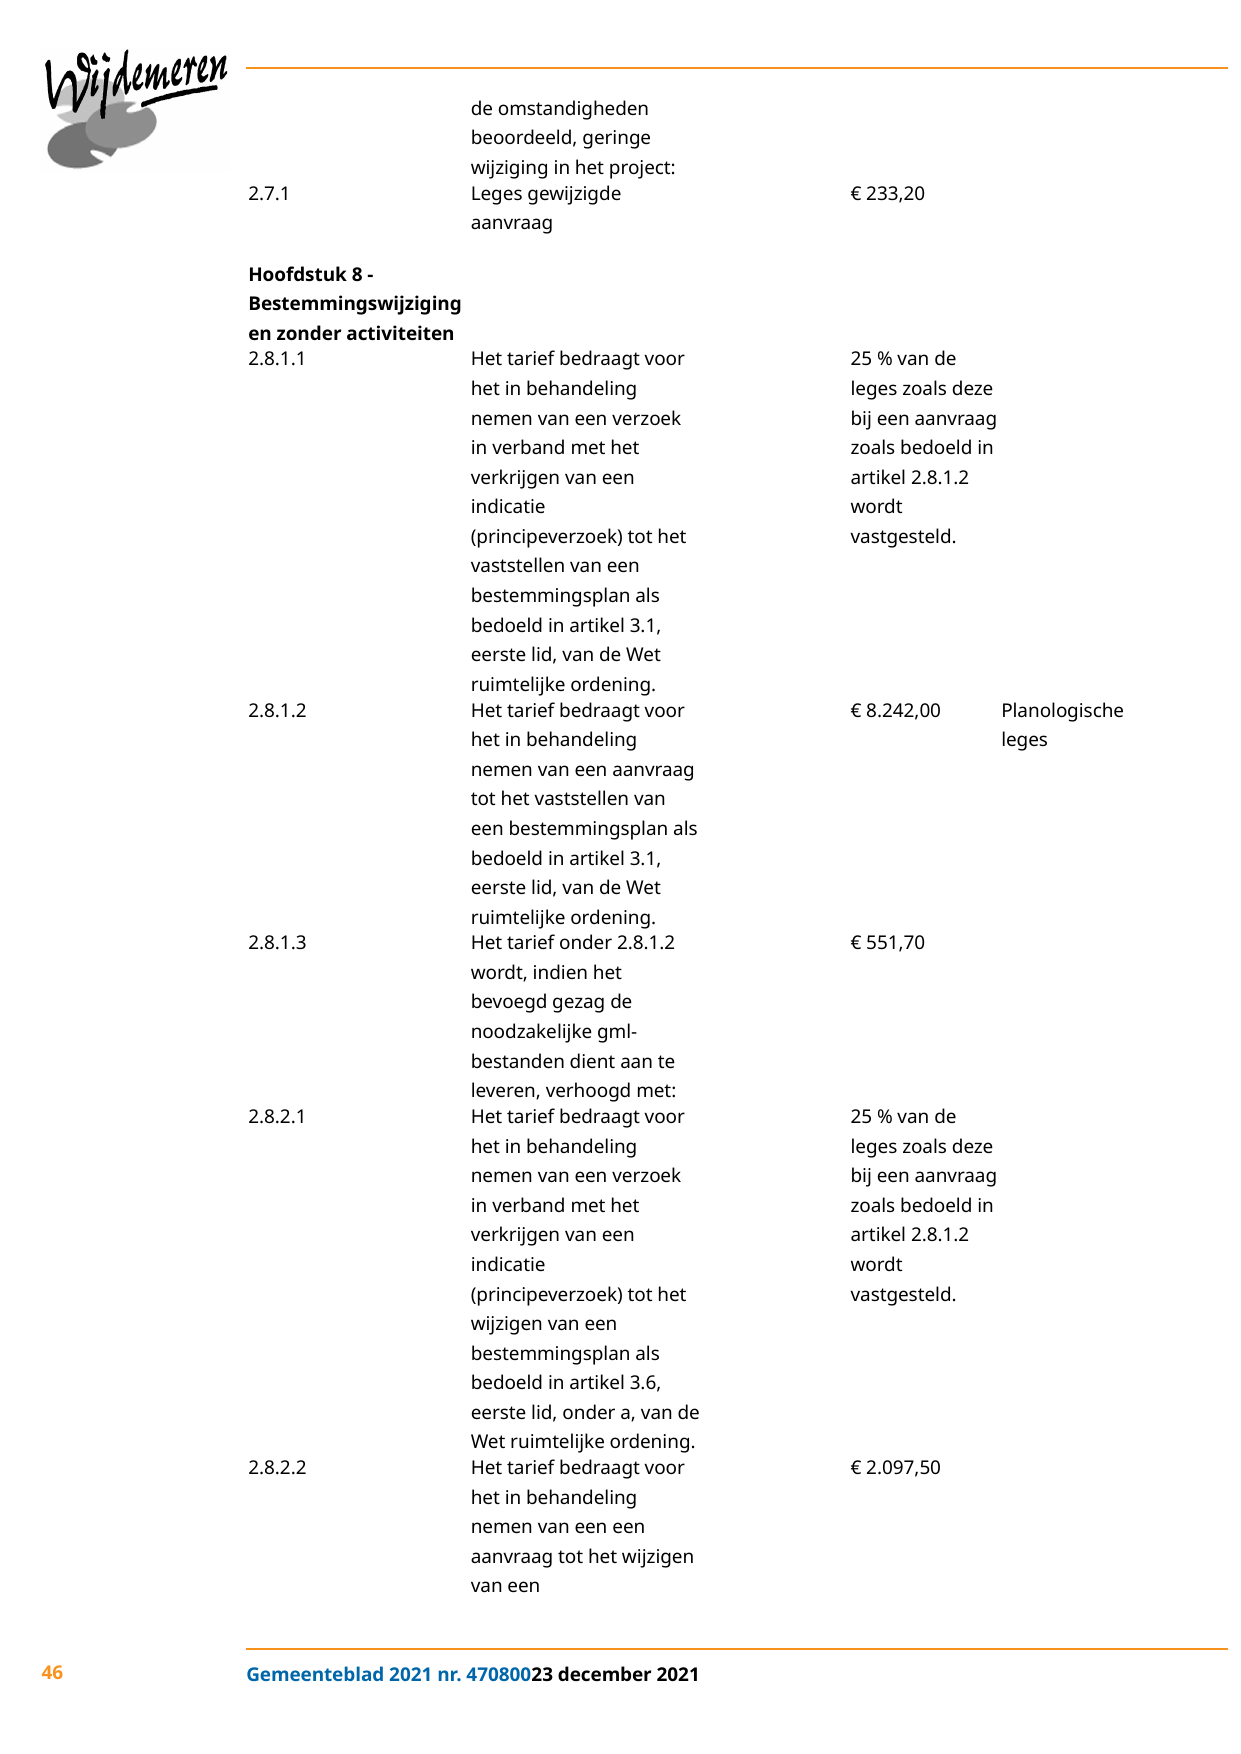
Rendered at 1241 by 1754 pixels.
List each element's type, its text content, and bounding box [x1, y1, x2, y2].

table_cell 2.8.2.2 [248, 1454, 471, 1598]
table_cell [1001, 346, 1152, 697]
table_cell [471, 261, 700, 346]
table_cell [471, 235, 700, 261]
table_cell Leges gewijzigde aanvraag [471, 180, 700, 235]
table_cell [700, 1103, 850, 1454]
table_cell Planologische leges [1001, 697, 1152, 929]
table_cell [1001, 1103, 1152, 1454]
table_cell [700, 346, 850, 697]
table_cell 25 % van de leges zoals deze bij een aanvraag zoals bedoeld in artikel 2.8.1.2 wordt vastgesteld. [850, 1103, 1001, 1454]
table_cell [1001, 180, 1152, 235]
table_cell [700, 697, 850, 929]
table_cell [700, 1454, 850, 1598]
table_cell Het tarief onder 2.8.1.2 wordt, indien het bevoegd gezag de noodzakelijke gml-bestanden dient aan te leveren, verhoogd met: [471, 930, 700, 1103]
table_cell 2.8.1.1 [248, 346, 471, 697]
table_cell [1001, 95, 1152, 180]
table_cell de omstandigheden beoordeeld, geringe wijziging in het project: [471, 95, 700, 180]
table_cell Hoofdstuk 8 - Bestemmingswijzigingen zonder activiteiten [248, 261, 471, 346]
table_cell [1001, 930, 1152, 1103]
table_cell Het tarief bedraagt voor het in behandeling nemen van een aanvraag tot het vaststellen van een bestemmingsplan als bedoeld in artikel 3.1, eerste lid, van de Wet ruimtelijke ordening. [471, 697, 700, 929]
table_cell [700, 180, 850, 235]
table_cell Het tarief bedraagt voor het in behandeling nemen van een een aanvraag tot het wijzigen van een [471, 1454, 700, 1598]
table_cell 2.8.1.2 [248, 697, 471, 929]
table_cell [1001, 261, 1152, 346]
table_cell [850, 235, 1001, 261]
table_cell [248, 235, 471, 261]
table_cell 2.7.1 [248, 180, 471, 235]
table_cell [700, 930, 850, 1103]
table_cell [700, 95, 850, 180]
table_cell [700, 235, 850, 261]
table_cell [1001, 1454, 1152, 1598]
table_cell € 2.097,50 [850, 1454, 1001, 1598]
table_cell 25 % van de leges zoals deze bij een aanvraag zoals bedoeld in artikel 2.8.1.2 wordt vastgesteld. [850, 346, 1001, 697]
table_cell Het tarief bedraagt voor het in behandeling nemen van een verzoek in verband met het verkrijgen van een indicatie (principeverzoek) tot het wijzigen van een bestemmingsplan als bedoeld in artikel 3.6, eerste lid, onder a, van de Wet ruimtelijke ordening. [471, 1103, 700, 1454]
picture [41, 47, 231, 172]
table_cell [850, 95, 1001, 180]
table_cell [248, 95, 471, 180]
table_cell [1001, 235, 1152, 261]
table_cell 2.8.1.3 [248, 930, 471, 1103]
table_cell [700, 261, 850, 346]
table_cell € 8.242,00 [850, 697, 1001, 929]
table_cell Het tarief bedraagt voor het in behandeling nemen van een verzoek in verband met het verkrijgen van een indicatie (principeverzoek) tot het vaststellen van een bestemmingsplan als bedoeld in artikel 3.1, eerste lid, van de Wet ruimtelijke ordening. [471, 346, 700, 697]
table_cell € 233,20 [850, 180, 1001, 235]
table_cell 2.8.2.1 [248, 1103, 471, 1454]
table_cell [850, 261, 1001, 346]
table_cell € 551,70 [850, 930, 1001, 1103]
